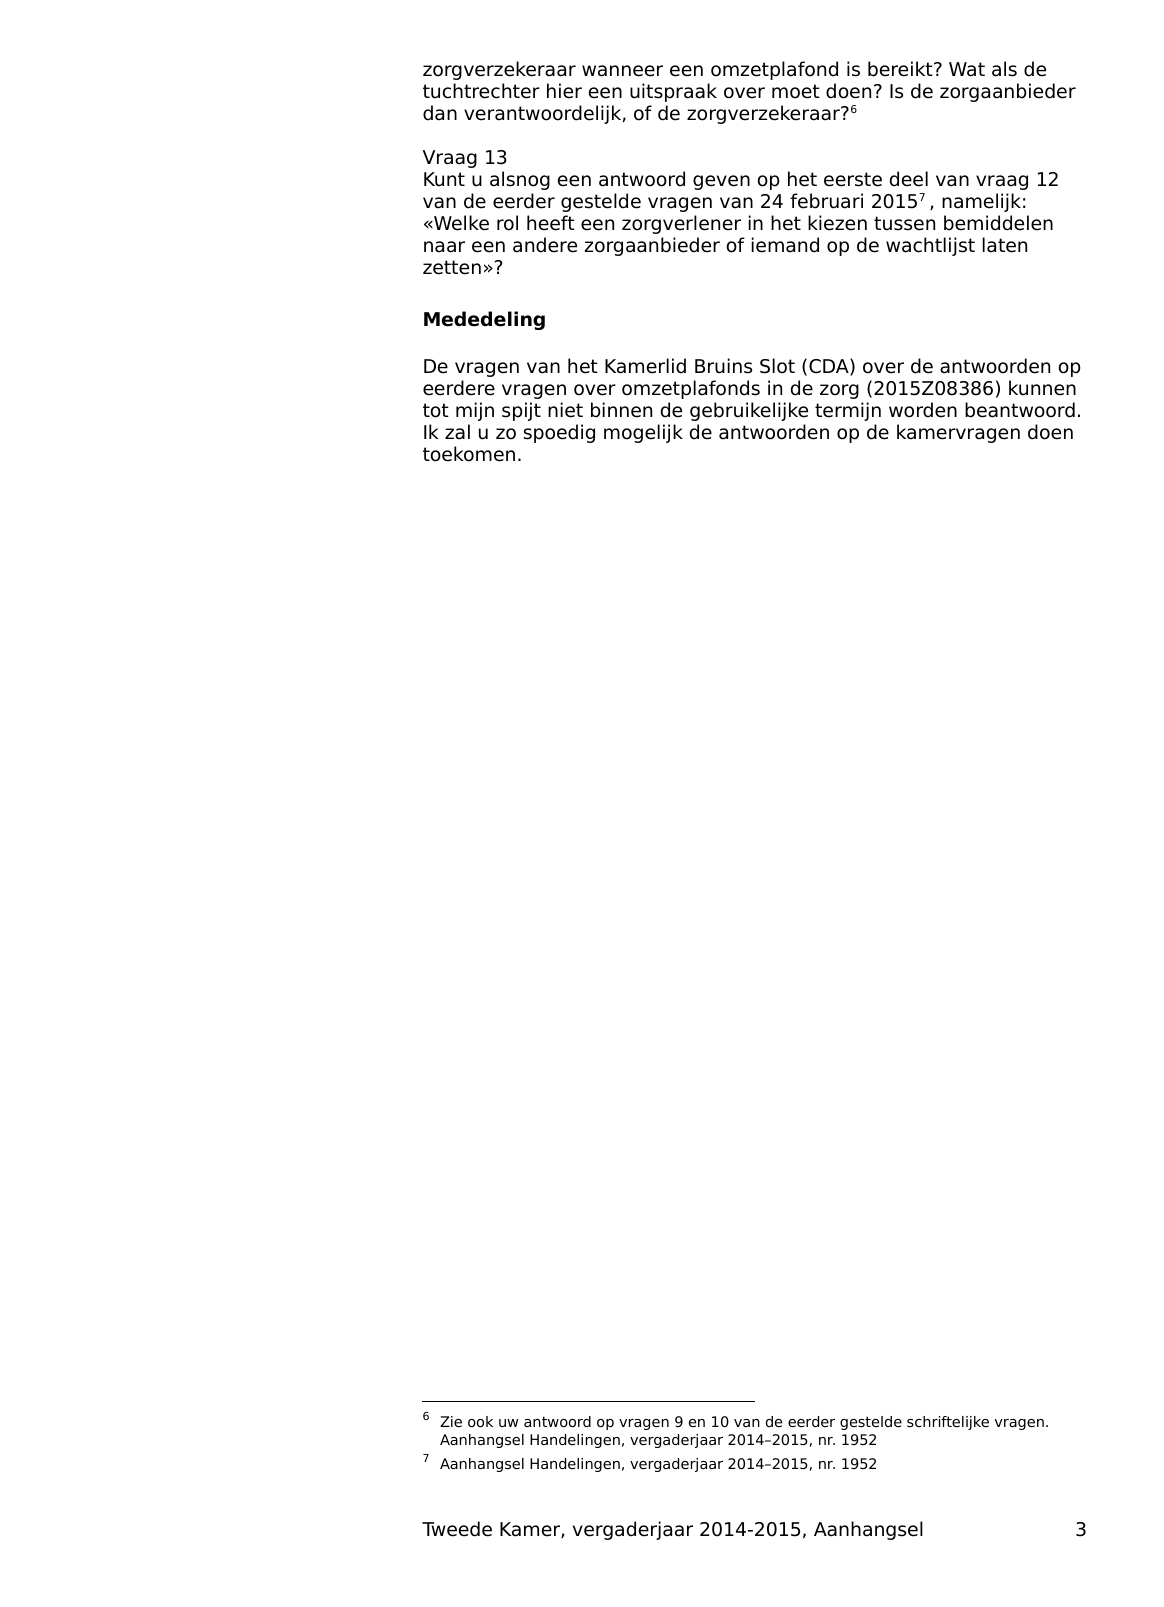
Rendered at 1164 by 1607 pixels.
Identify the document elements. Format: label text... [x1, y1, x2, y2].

text Ik zal u zo spoedig mogelijk de antwoorden op de kamervragen doen toekomen. [422, 422, 1087, 466]
text Kunt u alsnog een antwoord geven op het eerste deel van vraag 12 van de eerder gestelde vragen van 24 februari 2015, namelijk: «Welke rol heeft een zorgverlener in het kiezen tussen bemiddelen naar een andere zorgaanbieder of iemand op de wachtlijst laten zetten»? [422, 169, 1087, 279]
text De vragen van het Kamerlid Bruins Slot (CDA) over de antwoorden op eerdere vragen over omzetplafonds in de zorg (2015Z08386) kunnen tot mijn spijt niet binnen de gebruikelijke termijn worden beantwoord. [422, 356, 1087, 422]
text Zie ook uw antwoord op vragen 9 en 10 van de eerder gestelde schriftelijke vragen. Aanhangsel Handelingen, vergaderjaar 2014–2015, nr. 1952 [422, 1410, 1087, 1449]
text Vraag 13 [422, 147, 1087, 169]
text Aanhangsel Handelingen, vergaderjaar 2014–2015, nr. 1952 [422, 1452, 1087, 1474]
subtitle Mededeling [422, 309, 1087, 331]
text zorgverzekeraar wanneer een omzetplafond is bereikt? Wat als de tuchtrechter hier een uitspraak over moet doen? Is de zorgaanbieder dan verantwoordelijk, of de zorgverzekeraar? [422, 59, 1087, 125]
